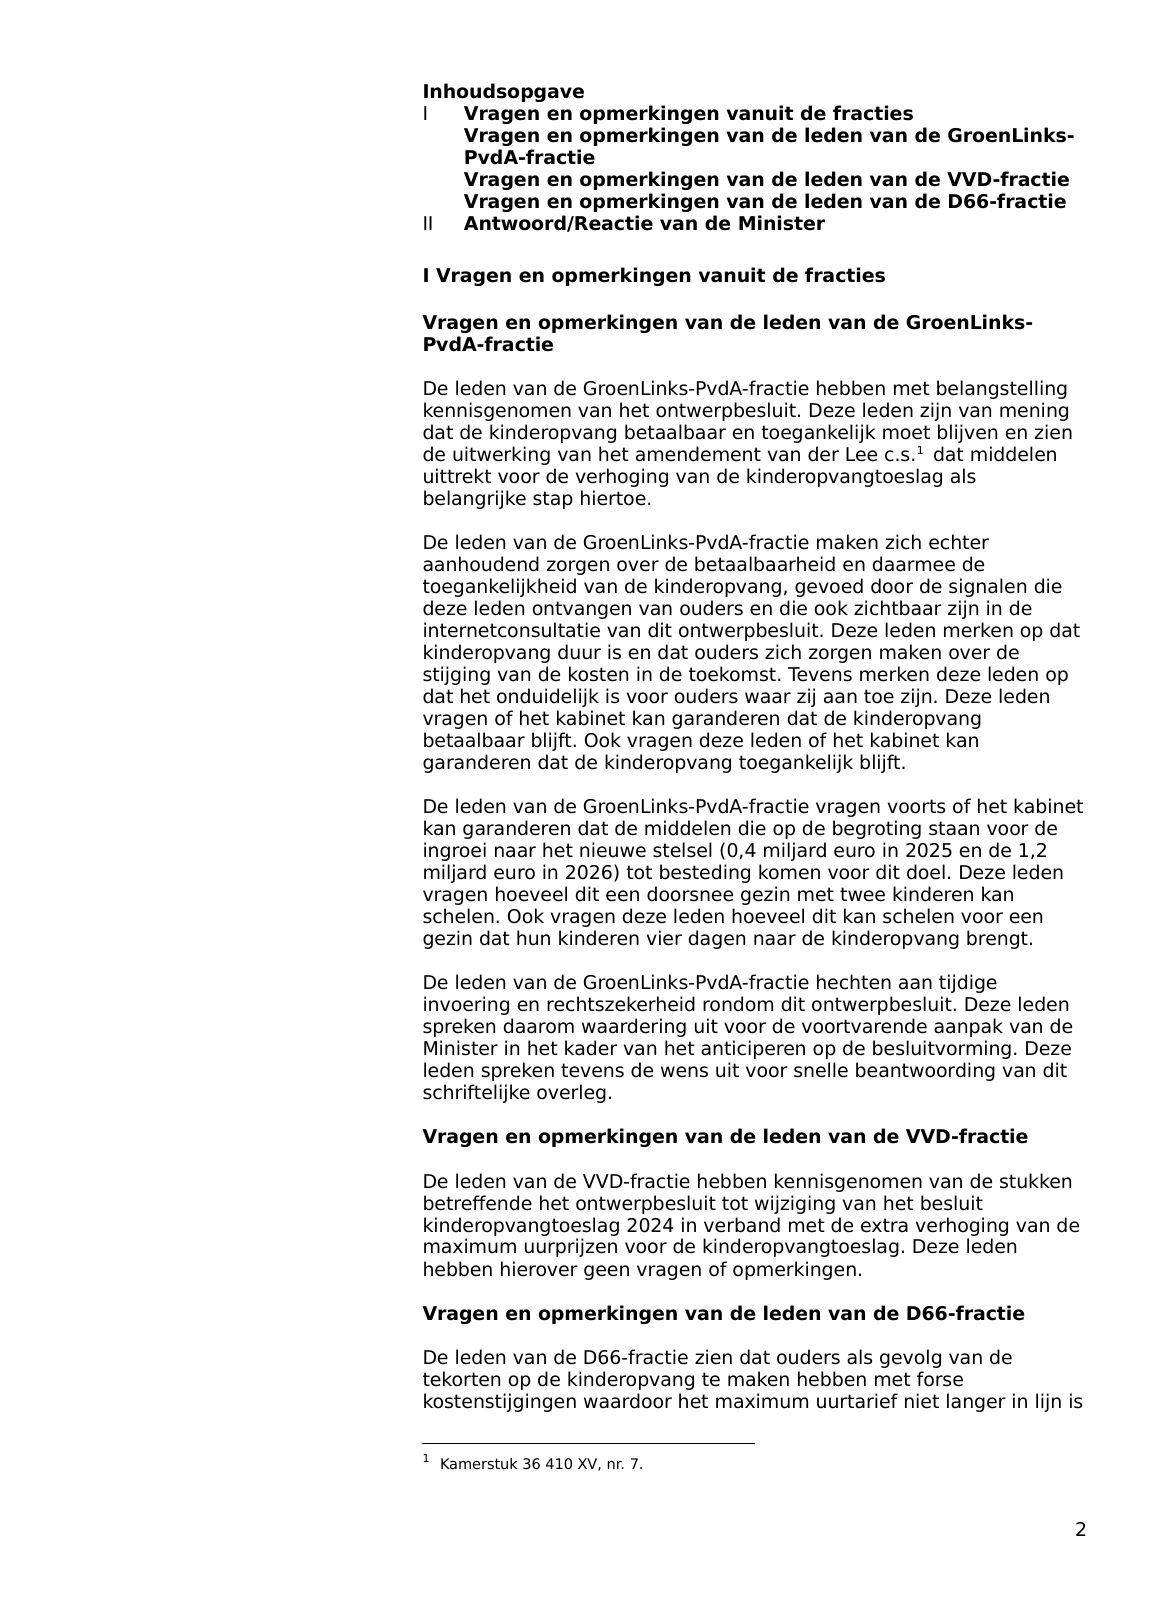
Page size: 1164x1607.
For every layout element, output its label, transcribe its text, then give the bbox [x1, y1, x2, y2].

subtitle Vragen en opmerkingen van de leden van de D66-fractie [422, 1303, 1087, 1324]
text I Vragen en opmerkingen vanuit de fracties [422, 103, 1087, 125]
subtitle Vragen en opmerkingen van de leden van de GroenLinks-PvdA-fractie [422, 312, 1087, 356]
text De leden van de GroenLinks-PvdA-fractie maken zich echter aanhoudend zorgen over de betaalbaarheid en daarmee de toegankelijkheid van de kinderopvang, gevoed door de signalen die deze leden ontvangen van ouders en die ook zichtbaar zijn in de internetconsultatie van dit ontwerpbesluit. Deze leden merken op dat kinderopvang duur is en dat ouders zich zorgen maken over de stijging van de kosten in de toekomst. Tevens merken deze leden op dat het onduidelijk is voor ouders waar zij aan toe zijn. Deze leden vragen of het kabinet kan garanderen dat de kinderopvang betaalbaar blijft. Ook vragen deze leden of het kabinet kan garanderen dat de kinderopvang toegankelijk blijft. [422, 532, 1087, 774]
text Vragen en opmerkingen van de leden van de D66-fractie [464, 191, 1087, 213]
text Vragen en opmerkingen van de leden van de VVD-fractie [464, 169, 1087, 191]
text II Antwoord/Reactie van de Minister [422, 213, 1087, 235]
subtitle I Vragen en opmerkingen vanuit de fracties [422, 265, 1087, 287]
subtitle Vragen en opmerkingen van de leden van de VVD-fractie [422, 1126, 1087, 1148]
text De leden van de GroenLinks-PvdA-fractie hechten aan tijdige invoering en rechtszekerheid rondom dit ontwerpbesluit. Deze leden spreken daarom waardering uit voor de voortvarende aanpak van de Minister in het kader van het anticiperen op de besluitvorming. Deze leden spreken tevens de wens uit voor snelle beantwoording van dit schriftelijke overleg. [422, 972, 1087, 1104]
subtitle Inhoudsopgave [422, 81, 1087, 103]
text De leden van de VVD-fractie hebben kennisgenomen van de stukken betreffende het ontwerpbesluit tot wijziging van het besluit kinderopvangtoeslag 2024 in verband met de extra verhoging van de maximum uurprijzen voor de kinderopvangtoeslag. Deze leden hebben hierover geen vragen of opmerkingen. [422, 1171, 1087, 1280]
text De leden van de GroenLinks-PvdA-fractie hebben met belangstelling kennisgenomen van het ontwerpbesluit. Deze leden zijn van mening dat de kinderopvang betaalbaar en toegankelijk moet blijven en zien de uitwerking van het amendement van der Lee c.s. dat middelen uittrekt voor de verhoging van de kinderopvangtoeslag als belangrijke stap hiertoe. [422, 378, 1087, 510]
text Vragen en opmerkingen van de leden van de GroenLinks-PvdA-fractie [464, 125, 1087, 169]
text Kamerstuk 36 410 XV, nr. 7. [422, 1452, 1087, 1474]
text De leden van de GroenLinks-PvdA-fractie vragen voorts of het kabinet kan garanderen dat de middelen die op de begroting staan voor de ingroei naar het nieuwe stelsel (0,4 miljard euro in 2025 en de 1,2 miljard euro in 2026) tot besteding komen voor dit doel. Deze leden vragen hoeveel dit een doorsnee gezin met twee kinderen kan schelen. Ook vragen deze leden hoeveel dit kan schelen voor een gezin dat hun kinderen vier dagen naar de kinderopvang brengt. [422, 796, 1087, 950]
text De leden van de D66-fractie zien dat ouders als gevolg van de tekorten op de kinderopvang te maken hebben met forse kostenstijgingen waardoor het maximum uurtarief niet langer in lijn is [422, 1347, 1087, 1413]
